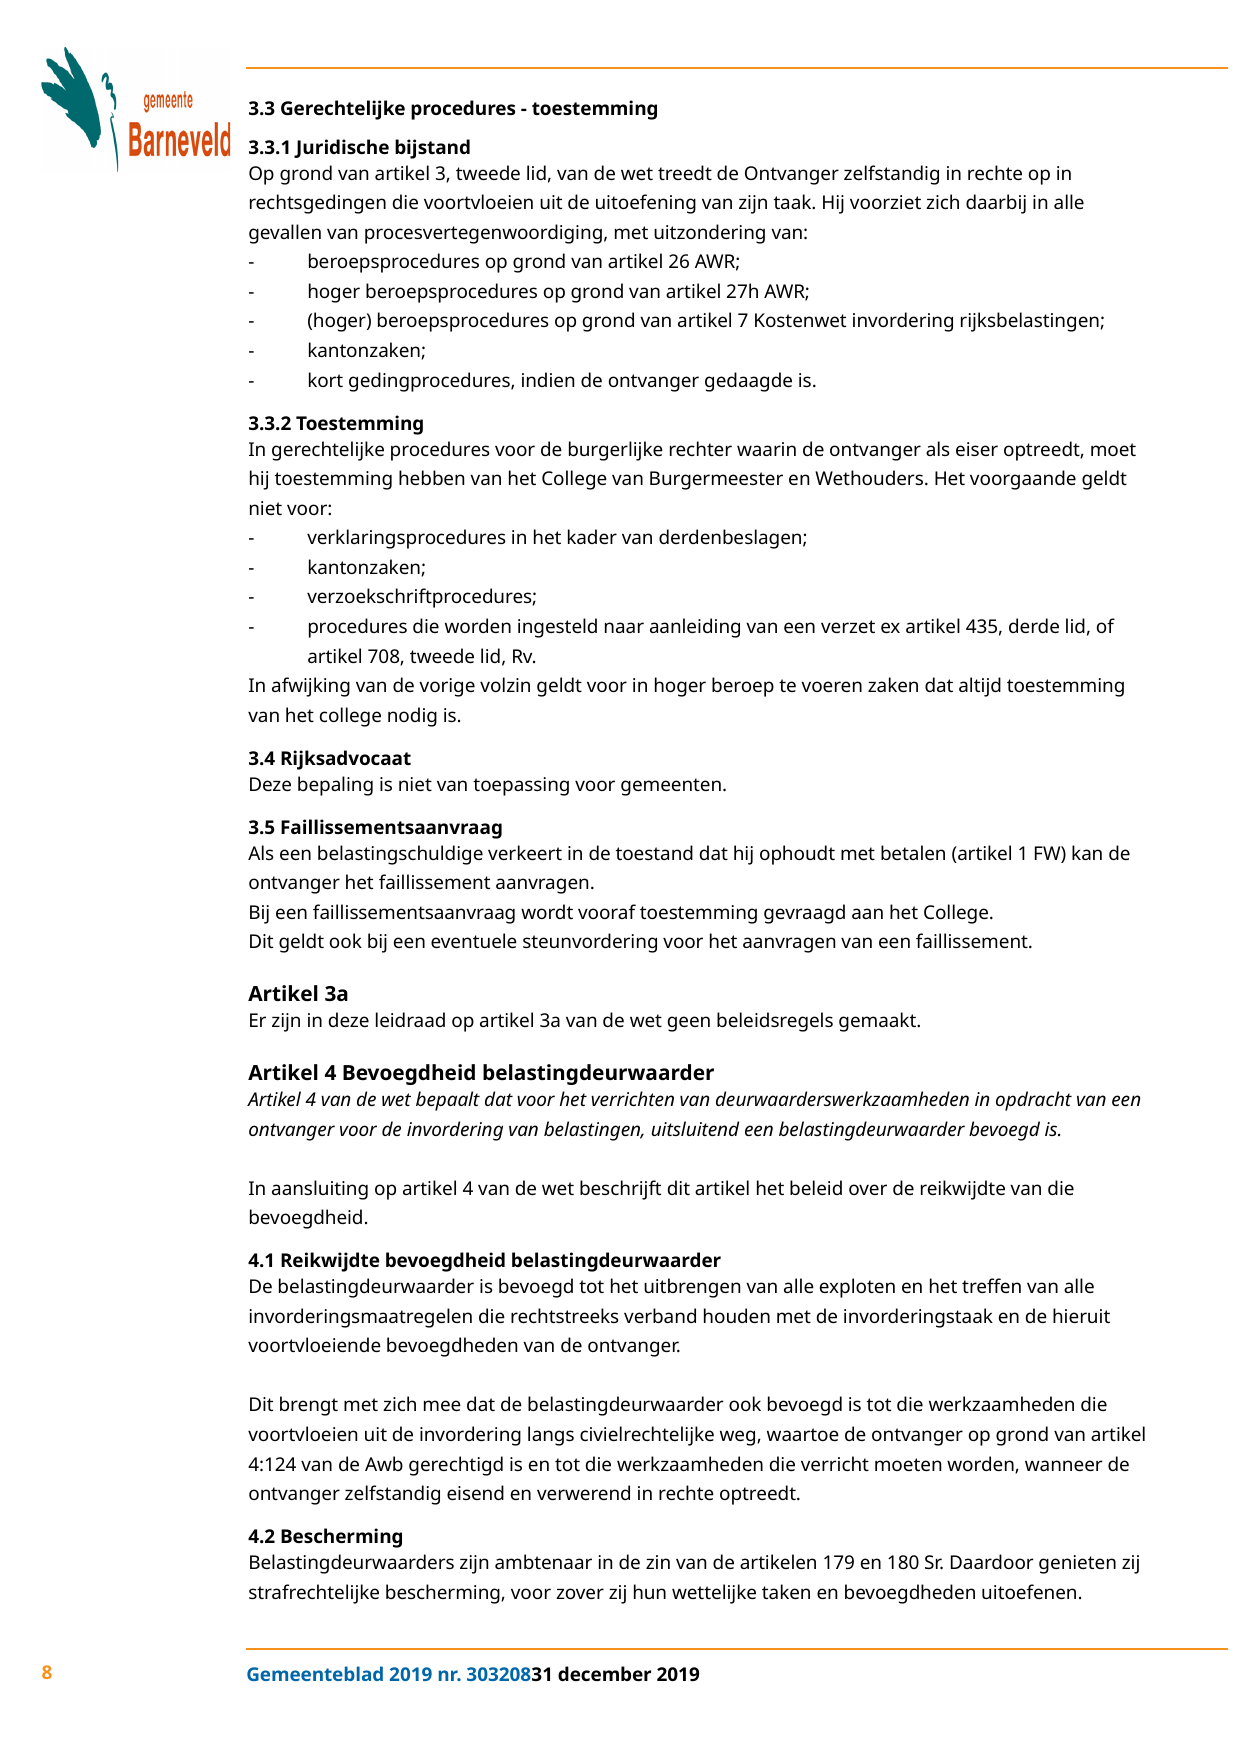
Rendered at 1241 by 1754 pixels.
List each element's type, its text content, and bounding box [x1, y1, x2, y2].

list kort gedingprocedures, indien de ontvanger gedaagde is. [248, 367, 1152, 393]
text In gerechtelijke procedures voor de burgerlijke rechter waarin de ontvanger als eiser optreedt, moet hij toestemming hebben van het College van Burgermeester en Wethouders. Het voorgaande geldt niet voor: [248, 436, 1152, 521]
picture [41, 47, 231, 172]
list verklaringsprocedures in het kader van derdenbeslagen; [248, 524, 1152, 550]
list kantonzaken; [248, 554, 1152, 580]
text 4.2 Bescherming [248, 1523, 1152, 1549]
text 4.1 Reikwijdte bevoegdheid belastingdeurwaarder [248, 1248, 1152, 1273]
list kantonzaken; [248, 337, 1152, 363]
list procedures die worden ingesteld naar aanleiding van een verzet ex artikel 435, derde lid, of artikel 708, tweede lid, Rv. [248, 613, 1152, 668]
text Artikel 4 Bevoegdheid belastingdeurwaarder [248, 1058, 1152, 1086]
text De belastingdeurwaarder is bevoegd tot het uitbrengen van alle exploten en het treffen van alle invorderingsmaatregelen die rechtstreeks verband houden met de invorderingstaak en de hieruit voortvloeiende bevoegdheden van de ontvanger. [248, 1273, 1152, 1358]
list beroepsprocedures op grond van artikel 26 AWR; [248, 248, 1152, 274]
text 3.3.1 Juridische bijstand [248, 134, 1152, 160]
text In afwijking van de vorige volzin geldt voor in hoger beroep te voeren zaken dat altijd toestemming van het college nodig is. [248, 672, 1152, 728]
text Op grond van artikel 3, tweede lid, van de wet treedt de Ontvanger zelfstandig in rechte op in rechtsgedingen die voortvloeien uit de uitoefening van zijn taak. Hij voorziet zich daarbij in alle gevallen van procesvertegenwoordiging, met uitzondering van: [248, 160, 1152, 245]
text Deze bepaling is niet van toepassing voor gemeenten. [248, 771, 1152, 797]
list verzoekschriftprocedures; [248, 584, 1152, 609]
text Er zijn in deze leidraad op artikel 3a van de wet geen beleidsregels gemaakt. [248, 1007, 1152, 1033]
text Als een belastingschuldige verkeert in de toestand dat hij ophoudt met betalen (artikel 1 FW) kan de ontvanger het faillissement aanvragen. [248, 840, 1152, 895]
list hoger beroepsprocedures op grond van artikel 27h AWR; [248, 278, 1152, 304]
text Dit geldt ook bij een eventuele steunvordering voor het aanvragen van een faillissement. [248, 928, 1152, 954]
text Bij een faillissementsaanvraag wordt vooraf toestemming gevraagd aan het College. [248, 899, 1152, 924]
text 3.3.2 Toestemming [248, 410, 1152, 436]
text Artikel 4 van de wet bepaalt dat voor het verrichten van deurwaarderswerkzaamheden in opdracht van een ontvanger voor de invordering van belastingen, uitsluitend een belastingdeurwaarder bevoegd is. [248, 1086, 1152, 1141]
list (hoger) beroepsprocedures op grond van artikel 7 Kostenwet invordering rijksbelastingen; [248, 308, 1152, 333]
text 3.5 Faillissementsaanvraag [248, 814, 1152, 840]
text 3.3 Gerechtelijke procedures - toestemming [248, 95, 1152, 121]
text Artikel 3a [248, 979, 1152, 1007]
text Belastingdeurwaarders zijn ambtenaar in de zin van de artikelen 179 en 180 Sr. Daardoor genieten zij strafrechtelijke bescherming, voor zover zij hun wettelijke taken en bevoegdheden uitoefenen. [248, 1549, 1152, 1604]
text In aansluiting op artikel 4 van de wet beschrijft dit artikel het beleid over de reikwijdte van die bevoegdheid. [248, 1175, 1152, 1230]
text Dit brengt met zich mee dat de belastingdeurwaarder ook bevoegd is tot die werkzaamheden die voortvloeien uit de invordering langs civielrechtelijke weg, waartoe de ontvanger op grond van artikel 4:124 van de Awb gerechtigd is en tot die werkzaamheden die verricht moeten worden, wanneer de ontvanger zelfstandig eisend en verwerend in rechte optreedt. [248, 1392, 1152, 1506]
text 3.4 Rijksadvocaat [248, 745, 1152, 771]
